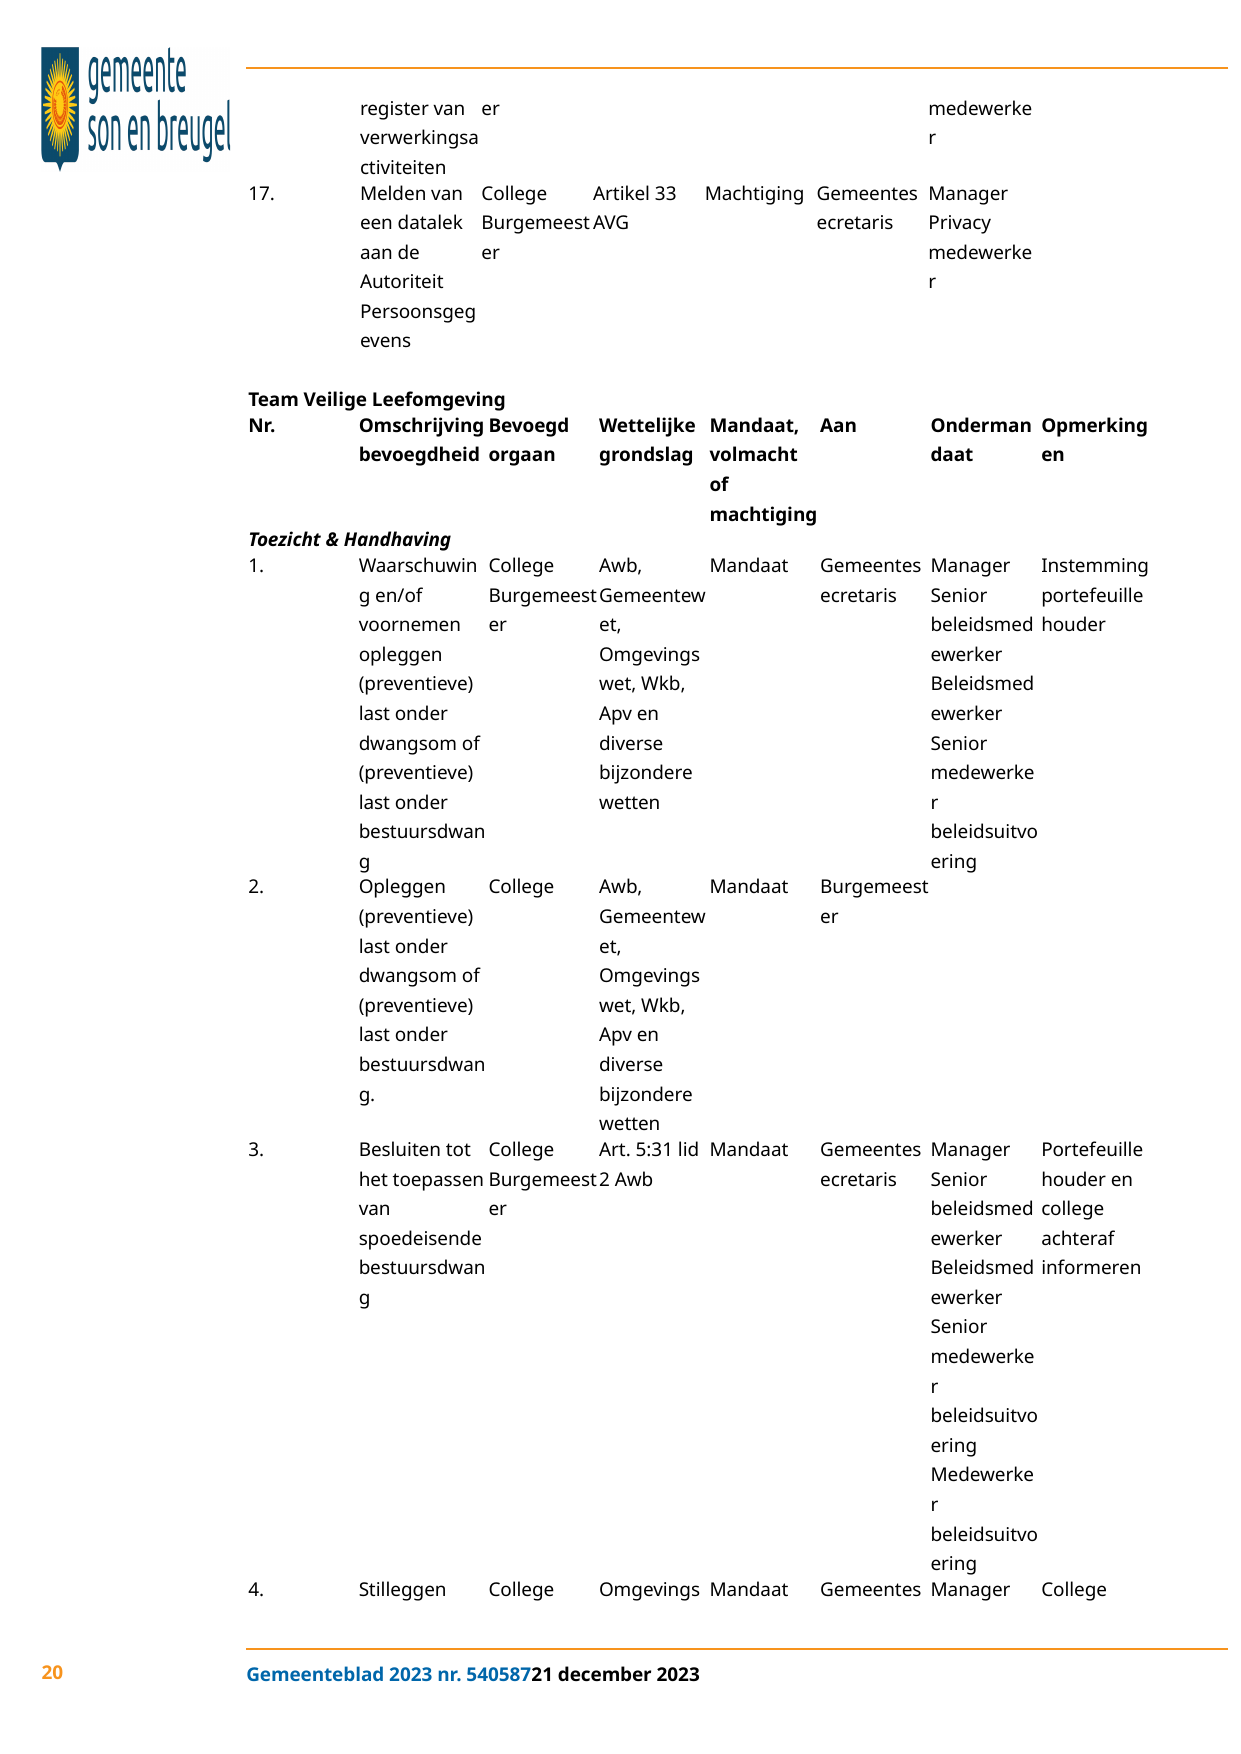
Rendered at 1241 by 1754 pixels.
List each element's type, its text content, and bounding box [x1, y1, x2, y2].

table_cell Instemming portefeuillehouder [1041, 552, 1152, 874]
table_cell Mandaat [709, 1136, 820, 1576]
table_cell [593, 95, 704, 180]
table_cell Burgemeester [820, 874, 930, 1136]
table_header Team Veilige Leefomgeving [248, 386, 1152, 412]
table_cell College [1041, 1576, 1152, 1602]
picture [41, 47, 231, 172]
table_cell 3. [248, 1136, 358, 1576]
table_cell Mandaat [709, 1576, 820, 1602]
table_cell Machtiging [705, 180, 816, 353]
table_cell Portefeuillehouder en college achteraf informeren [1041, 1136, 1152, 1576]
table_cell Manager Senior beleidsmedewerker Beleidsmedewerker Senior medewerker beleidsuitvoering [930, 552, 1041, 874]
table_cell Awb, Gemeentewet, Omgevingswet, Wkb, Apv en diverse bijzondere wetten [599, 874, 709, 1136]
table_cell Gemeentesecretaris [820, 552, 930, 874]
table_cell Gemeentes [820, 1576, 930, 1602]
table_cell Toezicht & Handhaving [248, 526, 1152, 552]
table_cell Art. 5:31 lid 2 Awb [599, 1136, 709, 1576]
table_cell Gemeentesecretaris [816, 180, 928, 353]
table_cell [930, 874, 1041, 1136]
table_cell Artikel 33 AVG [593, 180, 704, 353]
table_cell register van verwerkingsactiviteiten [360, 95, 481, 180]
table_cell Mandaat, volmacht of machtiging [709, 412, 820, 526]
table_cell Omschrijving bevoegdheid [359, 412, 488, 526]
table_cell 4. [248, 1576, 358, 1602]
table_cell Omgevings [599, 1576, 709, 1602]
table_cell [1040, 180, 1152, 353]
table_cell Manager Privacy medewerker [928, 180, 1040, 353]
table_cell College [488, 1576, 599, 1602]
table_cell College Burgemeester [488, 552, 599, 874]
table_cell College [488, 874, 599, 1136]
table_cell [1040, 95, 1152, 180]
table_cell College Burgemeester [488, 1136, 599, 1576]
table_cell 1. [248, 552, 358, 874]
table_cell Melden van een datalek aan de Autoriteit Persoonsgegevens [360, 180, 481, 353]
table_cell Awb, Gemeentewet, Omgevingswet, Wkb, Apv en diverse bijzondere wetten [599, 552, 709, 874]
table_cell Waarschuwing en/of voornemen opleggen (preventieve) last onder dwangsom of (preventieve) last onder bestuursdwang [359, 552, 488, 874]
table_cell [705, 95, 816, 180]
table_cell Ondermandaat [930, 412, 1041, 526]
table_cell 2. [248, 874, 358, 1136]
table_cell Stilleggen [359, 1576, 488, 1602]
table_cell medewerker [928, 95, 1040, 180]
table_cell Nr. [248, 412, 358, 526]
table_cell 17. [248, 180, 360, 353]
table_cell er [481, 95, 593, 180]
table_cell Opmerkingen [1041, 412, 1152, 526]
table_cell Mandaat [709, 552, 820, 874]
table_cell Bevoegd orgaan [488, 412, 599, 526]
table_cell Besluiten tot het toepassen van spoedeisende bestuursdwang [359, 1136, 488, 1576]
table_cell Gemeentesecretaris [820, 1136, 930, 1576]
table_cell Wettelijke grondslag [599, 412, 709, 526]
table_cell Opleggen (preventieve) last onder dwangsom of (preventieve) last onder bestuursdwang. [359, 874, 488, 1136]
table_cell [248, 95, 360, 180]
table_cell [816, 95, 928, 180]
table_cell Aan [820, 412, 930, 526]
table_cell College Burgemeester [481, 180, 593, 353]
table_cell [1041, 874, 1152, 1136]
table_cell Manager [930, 1576, 1041, 1602]
table_cell Mandaat [709, 874, 820, 1136]
table_cell Manager Senior beleidsmedewerker Beleidsmedewerker Senior medewerker beleidsuitvoering Medewerker beleidsuitvoering [930, 1136, 1041, 1576]
